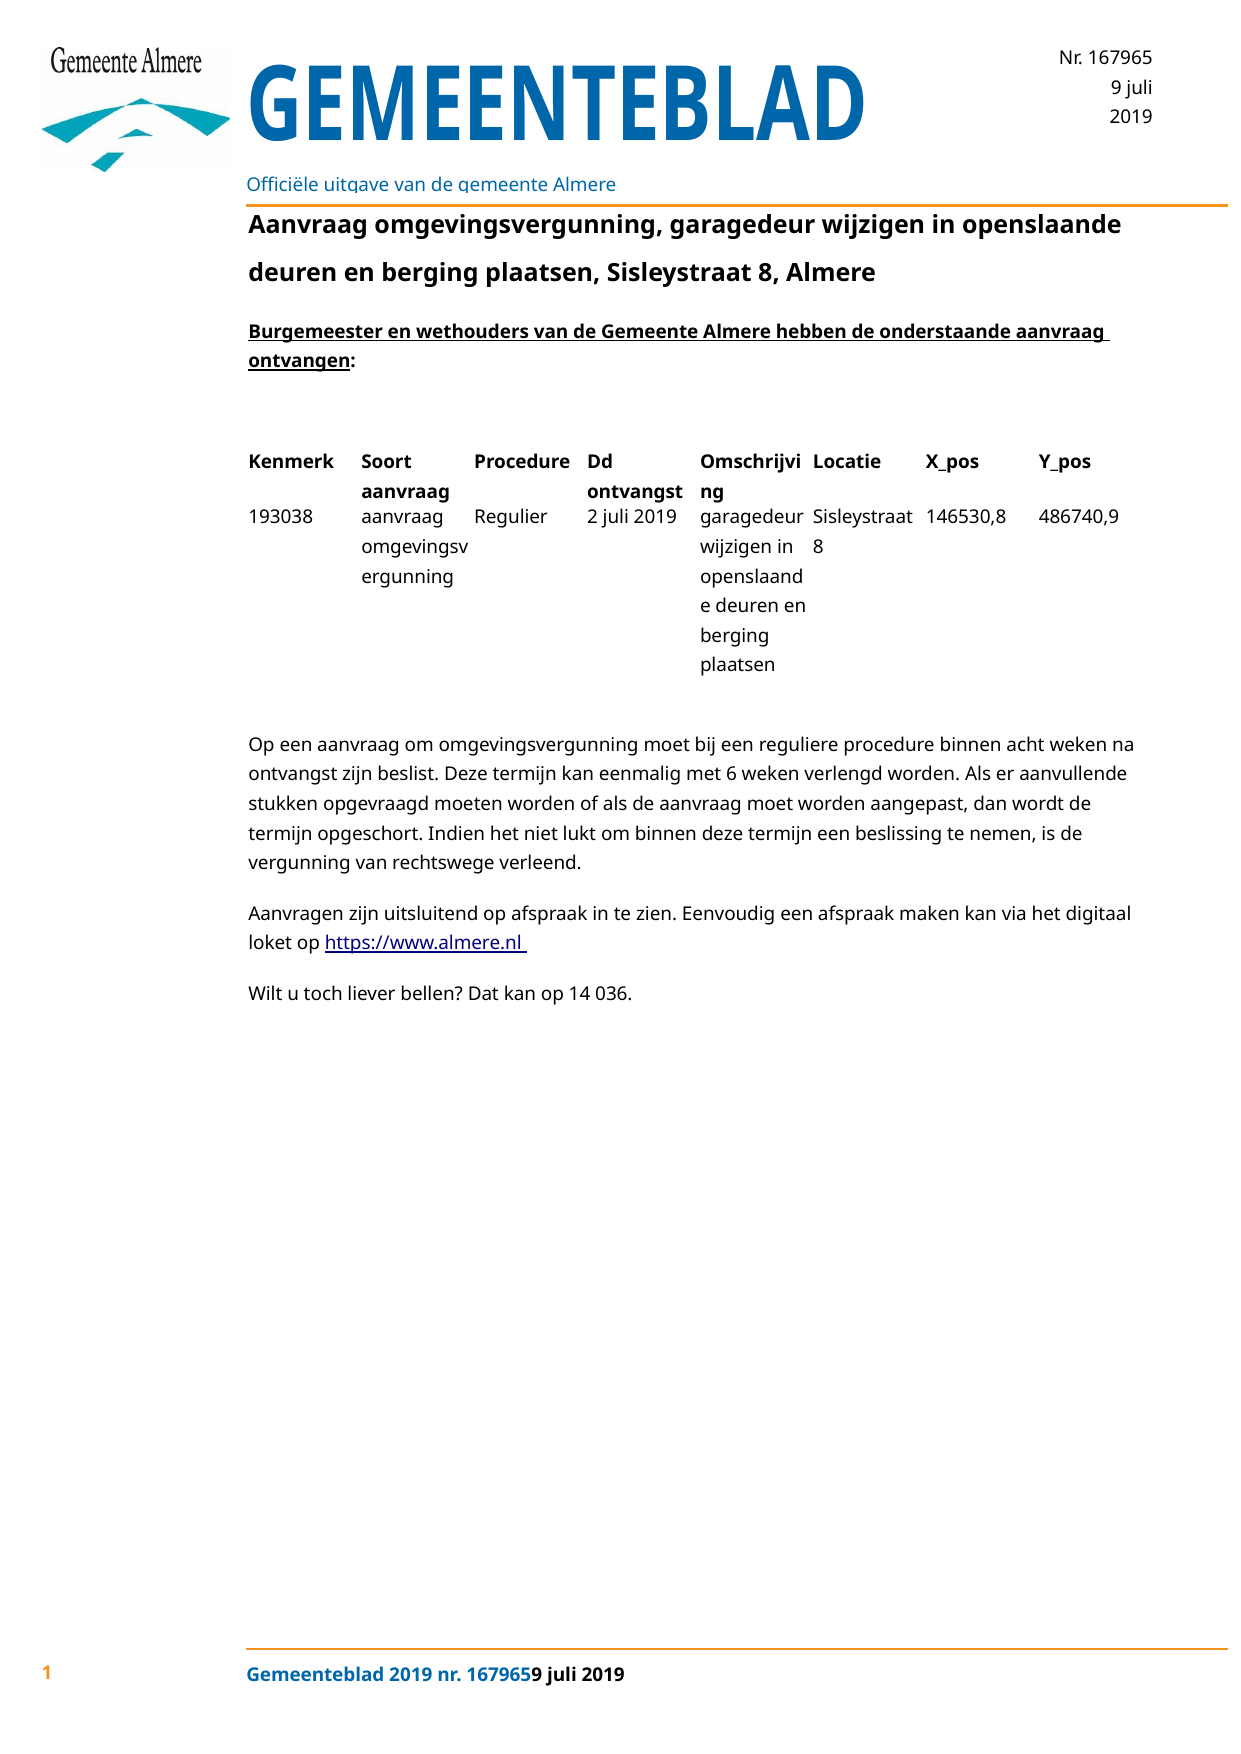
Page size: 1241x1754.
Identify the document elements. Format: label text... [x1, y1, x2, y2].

table_header Y_pos [1039, 449, 1152, 504]
text Wilt u toch liever bellen? Dat kan op 14 036. [248, 980, 1152, 1006]
table_cell 2 juli 2019 [587, 504, 700, 677]
text Aanvragen zijn uitsluitend op afspraak in te zien. Eenvoudig een afspraak maken kan via het digitaal loket op https://www.almere.nl [248, 900, 1152, 955]
text Burgemeester en wethouders van de Gemeente Almere hebben de onderstaande aanvraag ontvangen: [248, 318, 1152, 373]
table_header Kenmerk [248, 449, 361, 504]
text Aanvraag omgevingsvergunning, garagedeur wijzigen in openslaande deuren en berging plaatsen, Sisleystraat 8, Almere [248, 207, 1152, 288]
table_cell Sisleystraat 8 [813, 504, 926, 677]
table_header Dd ontvangst [587, 449, 700, 504]
text Op een aanvraag om omgevingsvergunning moet bij een reguliere procedure binnen acht weken na ontvangst zijn beslist. Deze termijn kan eenmalig met 6 weken verlengd worden. Als er aanvullende stukken opgevraagd moeten worden of als de aanvraag moet worden aangepast, dan wordt de termijn opgeschort. Indien het niet lukt om binnen deze termijn een beslissing te nemen, is de vergunning van rechtswege verleend. [248, 731, 1152, 875]
table_header Procedure [474, 449, 587, 504]
table_cell 486740,9 [1039, 504, 1152, 677]
table_header Omschrijving [700, 449, 813, 504]
picture [41, 47, 231, 172]
table_cell garagedeur wijzigen in openslaande deuren en berging plaatsen [700, 504, 813, 677]
table_cell 193038 [248, 504, 361, 677]
table_header Soort aanvraag [361, 449, 474, 504]
table_cell aanvraag omgevingsvergunning [361, 504, 474, 677]
table_cell 146530,8 [926, 504, 1038, 677]
table_cell Regulier [474, 504, 587, 677]
table_header Locatie [813, 449, 926, 504]
table_header X_pos [926, 449, 1038, 504]
